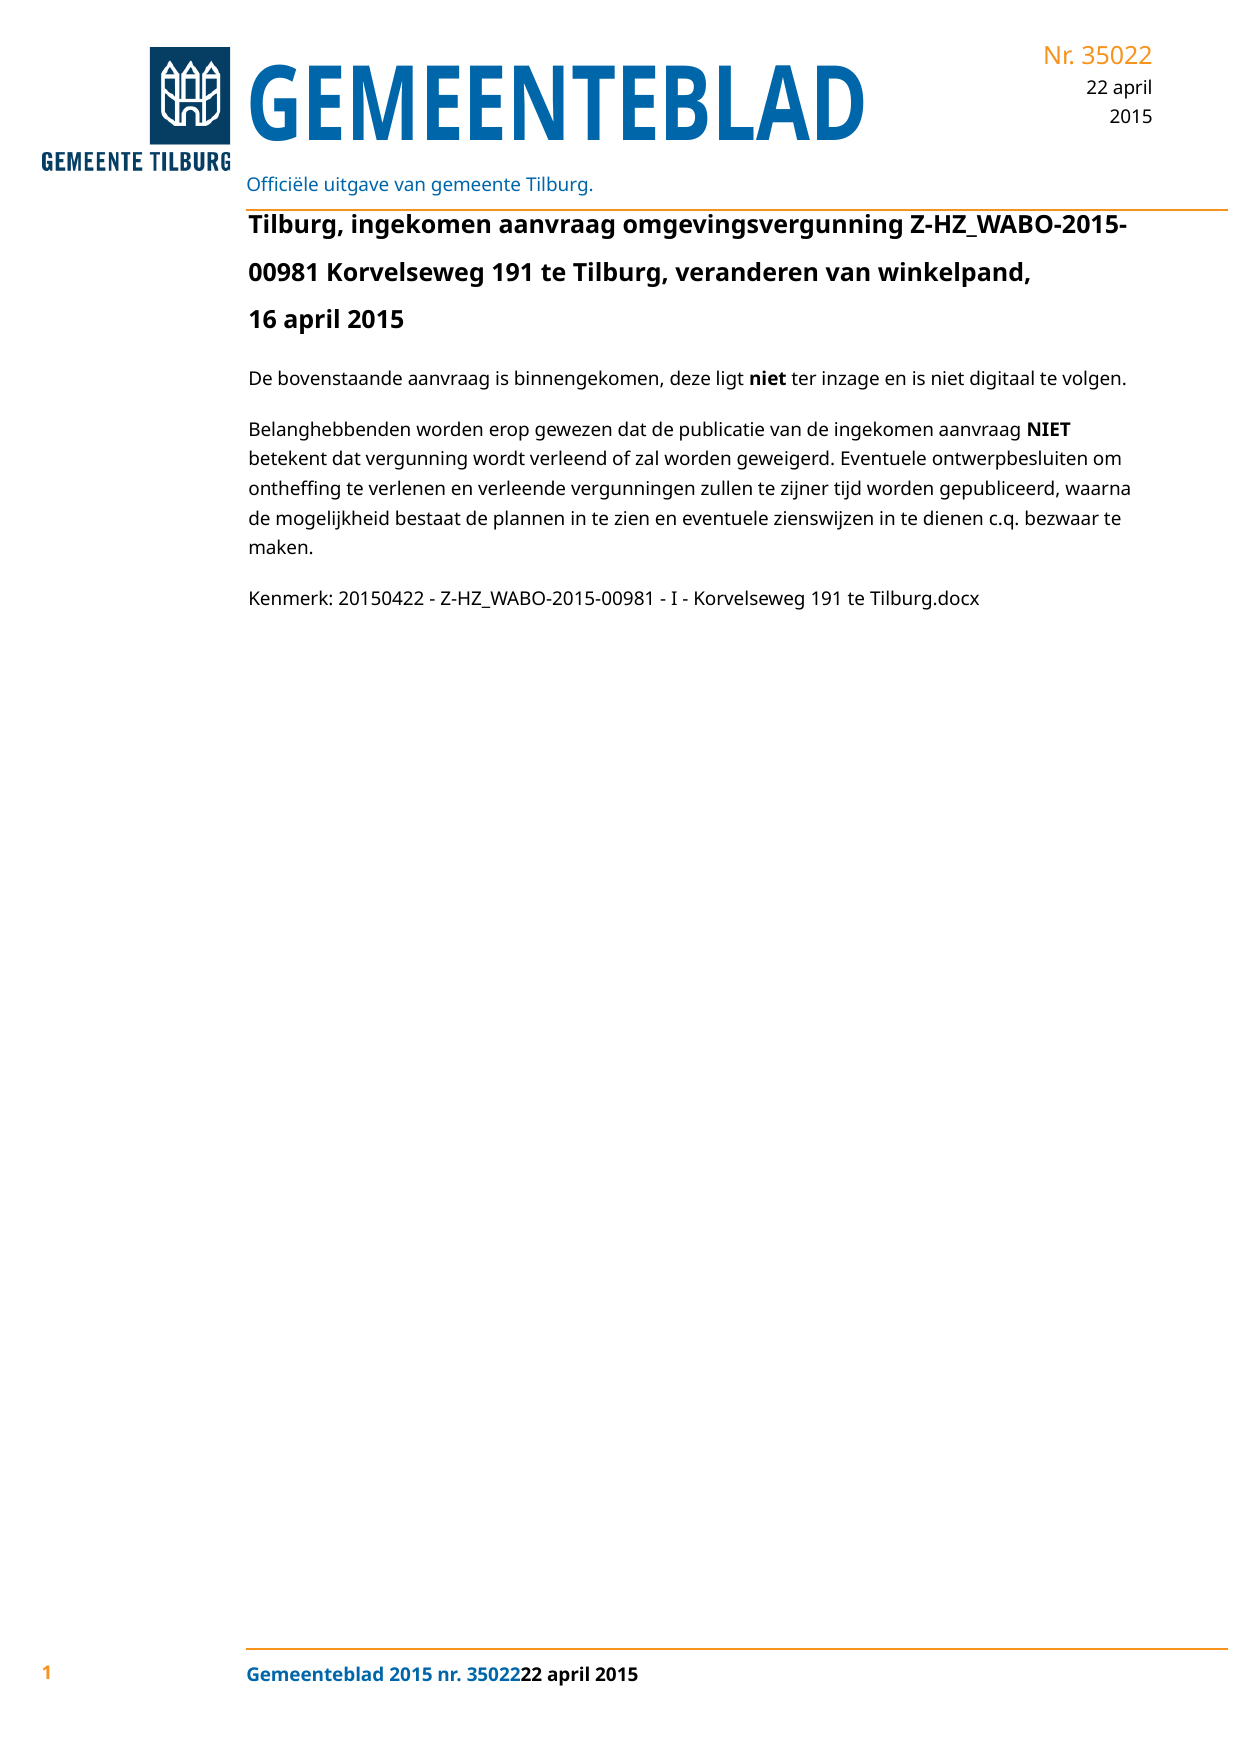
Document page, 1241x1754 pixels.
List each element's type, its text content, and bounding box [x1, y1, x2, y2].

picture [41, 47, 231, 172]
text De bovenstaande aanvraag is binnengekomen, deze ligt niet ter inzage en is niet digitaal te volgen. [248, 366, 1152, 391]
text Tilburg, ingekomen aanvraag omgevingsvergunning Z-HZ_WABO-2015-00981 Korvelseweg 191 te Tilburg, veranderen van winkelpand, 16 april 2015 [248, 211, 1152, 336]
text Belanghebbenden worden erop gewezen dat de publicatie van de ingekomen aanvraag NIET betekent dat vergunning wordt verleend of zal worden geweigerd. Eventuele ontwerpbesluiten om ontheffing te verlenen en verleende vergunningen zullen te zijner tijd worden gepubliceerd, waarna de mogelijkheid bestaat de plannen in te zien en eventuele zienswijzen in te dienen c.q. bezwaar te maken. [248, 416, 1152, 560]
text Kenmerk: 20150422 - Z-HZ_WABO-2015-00981 - I - Korvelseweg 191 te Tilburg.docx [248, 585, 1152, 610]
